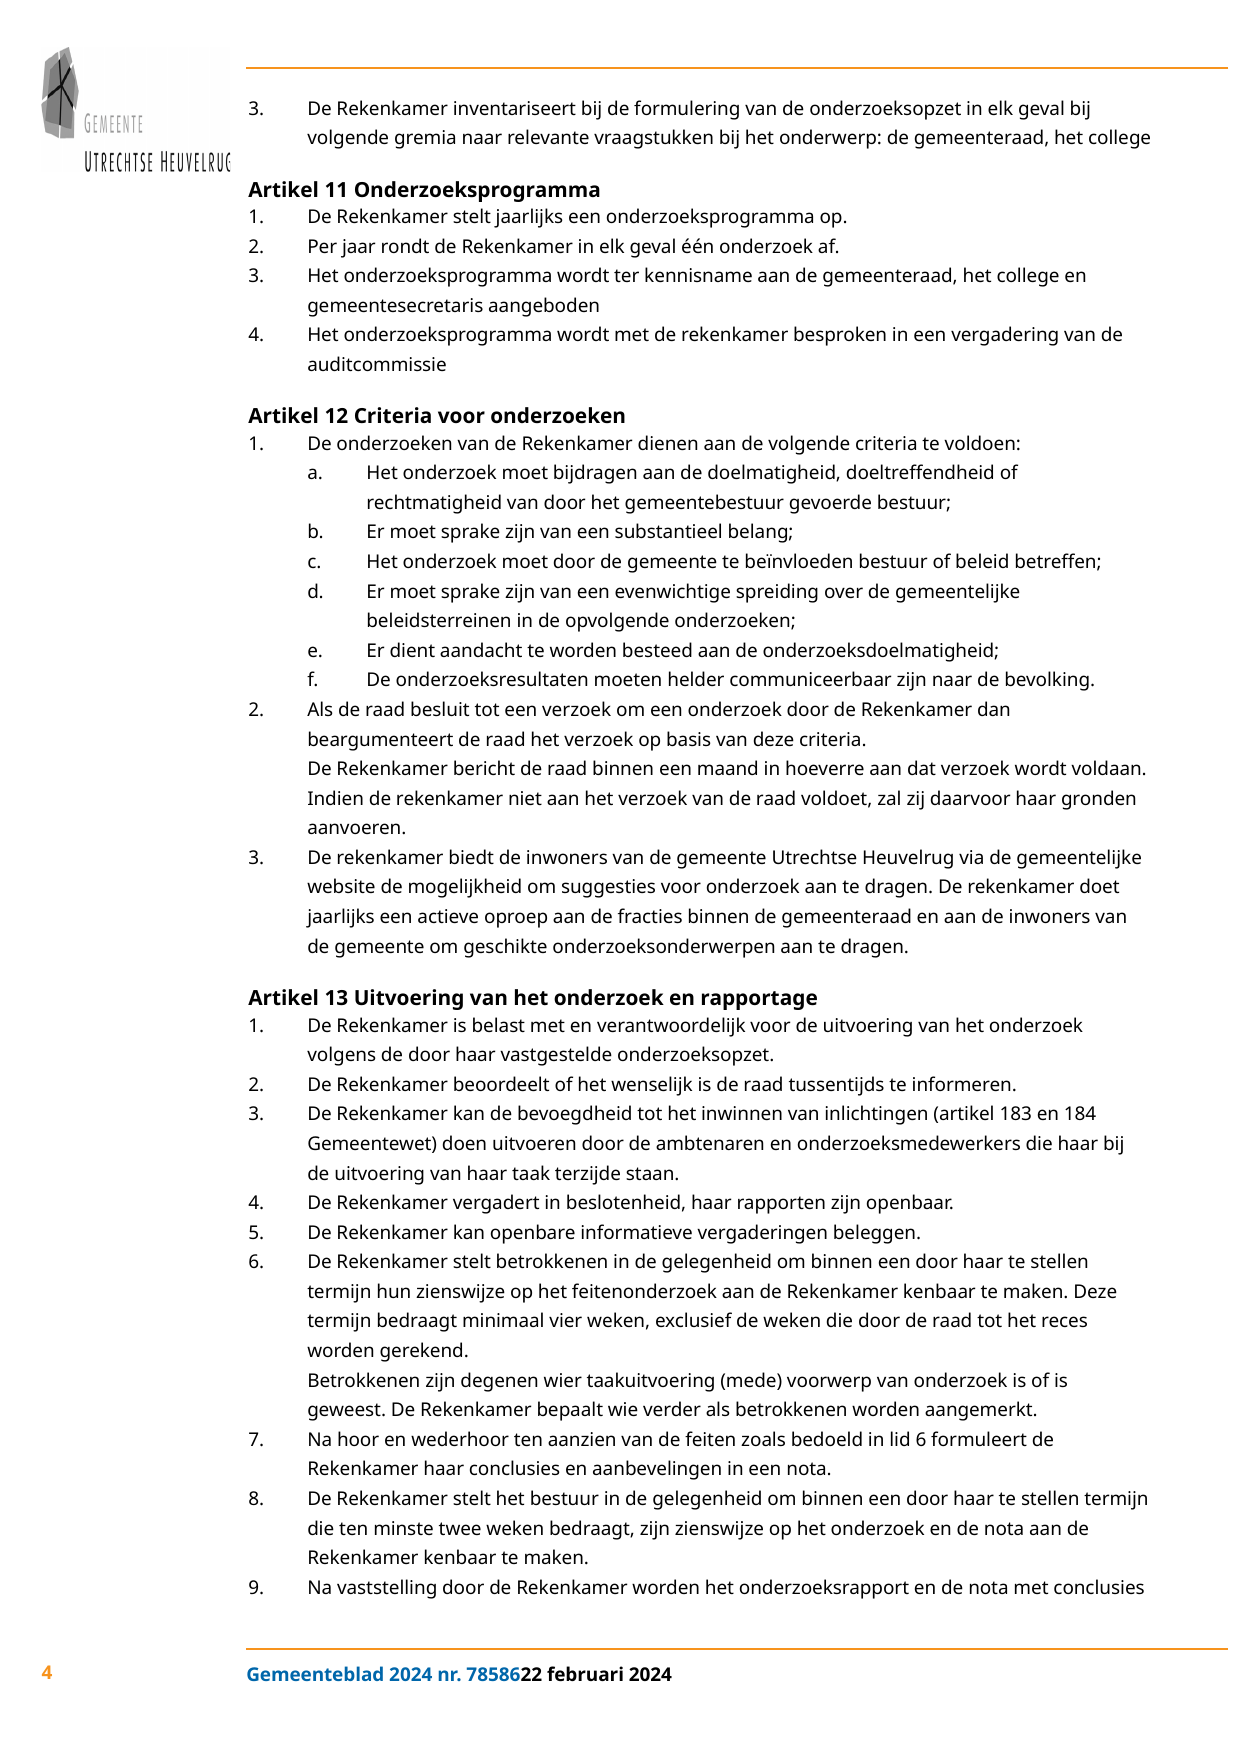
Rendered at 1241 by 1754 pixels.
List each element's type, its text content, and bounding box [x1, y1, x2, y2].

list De Rekenkamer kan de bevoegdheid tot het inwinnen van inlichtingen (artikel 183 en 184 Gemeentewet) doen uitvoeren door de ambtenaren en onderzoeksmedewerkers die haar bij de uitvoering van haar taak terzijde staan. [248, 1101, 1152, 1185]
list De onderzoeken van de Rekenkamer dienen aan de volgende criteria te voldoen: [248, 430, 1152, 456]
list Het onderzoeksprogramma wordt ter kennisname aan de gemeenteraad, het college en gemeentesecretaris aangeboden [248, 262, 1152, 318]
list Het onderzoek moet door de gemeente te beïnvloeden bestuur of beleid betreffen; [307, 548, 1152, 574]
text Artikel 13 Uitvoering van het onderzoek en rapportage [248, 983, 1152, 1012]
list Na hoor en wederhoor ten aanzien van de feiten zoals bedoeld in lid 6 formuleert de Rekenkamer haar conclusies en aanbevelingen in een nota. [248, 1426, 1152, 1481]
list De Rekenkamer is belast met en verantwoordelijk voor de uitvoering van het onderzoek volgens de door haar vastgestelde onderzoeksopzet. [248, 1012, 1152, 1067]
list De onderzoeksresultaten moeten helder communiceerbaar zijn naar de bevolking. [307, 667, 1152, 692]
list Er dient aandacht te worden besteed aan de onderzoeksdoelmatigheid; [307, 637, 1152, 663]
list Het onderzoek moet bijdragen aan de doelmatigheid, doeltreffendheid of rechtmatigheid van door het gemeentebestuur gevoerde bestuur; [307, 459, 1152, 515]
list Als de raad besluit tot een verzoek om een onderzoek door de Rekenkamer dan beargumenteert de raad het verzoek op basis van deze criteria. [248, 696, 1152, 752]
list De Rekenkamer bericht de raad binnen een maand in hoeverre aan dat verzoek wordt voldaan. Indien de rekenkamer niet aan het verzoek van de raad voldoet, zal zij daarvoor haar gronden aanvoeren. [248, 755, 1152, 840]
list Er moet sprake zijn van een evenwichtige spreiding over de gemeentelijke beleidsterreinen in de opvolgende onderzoeken; [307, 578, 1152, 633]
list De Rekenkamer vergadert in beslotenheid, haar rapporten zijn openbaar. [248, 1189, 1152, 1215]
text Artikel 12 Criteria voor onderzoeken [248, 402, 1152, 430]
list Betrokkenen zijn degenen wier taakuitvoering (mede) voorwerp van onderzoek is of is geweest. De Rekenkamer bepaalt wie verder als betrokkenen worden aangemerkt. [248, 1367, 1152, 1422]
list De Rekenkamer stelt jaarlijks een onderzoeksprogramma op. [248, 203, 1152, 229]
list Per jaar rondt de Rekenkamer in elk geval één onderzoek af. [248, 233, 1152, 258]
list De Rekenkamer inventariseert bij de formulering van de onderzoeksopzet in elk geval bij volgende gremia naar relevante vraagstukken bij het onderwerp: de gemeenteraad, het college [248, 95, 1152, 150]
list Het onderzoeksprogramma wordt met de rekenkamer besproken in een vergadering van de auditcommissie [248, 322, 1152, 377]
list De rekenkamer biedt de inwoners van de gemeente Utrechtse Heuvelrug via de gemeentelijke website de mogelijkheid om suggesties voor onderzoek aan te dragen. De rekenkamer doet jaarlijks een actieve oproep aan de fracties binnen de gemeenteraad en aan de inwoners van de gemeente om geschikte onderzoeksonderwerpen aan te dragen. [248, 844, 1152, 959]
list De Rekenkamer stelt het bestuur in de gelegenheid om binnen een door haar te stellen termijn die ten minste twee weken bedraagt, zijn zienswijze op het onderzoek en de nota aan de Rekenkamer kenbaar te maken. [248, 1485, 1152, 1570]
list Na vaststelling door de Rekenkamer worden het onderzoeksrapport en de nota met conclusies [248, 1574, 1152, 1599]
list De Rekenkamer beoordeelt of het wenselijk is de raad tussentijds te informeren. [248, 1071, 1152, 1097]
picture [41, 47, 231, 172]
list De Rekenkamer kan openbare informatieve vergaderingen beleggen. [248, 1219, 1152, 1244]
list De Rekenkamer stelt betrokkenen in de gelegenheid om binnen een door haar te stellen termijn hun zienswijze op het feitenonderzoek aan de Rekenkamer kenbaar te maken. Deze termijn bedraagt minimaal vier weken, exclusief de weken die door de raad tot het reces worden gerekend. [248, 1248, 1152, 1363]
text Artikel 11 Onderzoeksprogramma [248, 175, 1152, 203]
list Er moet sprake zijn van een substantieel belang; [307, 519, 1152, 544]
